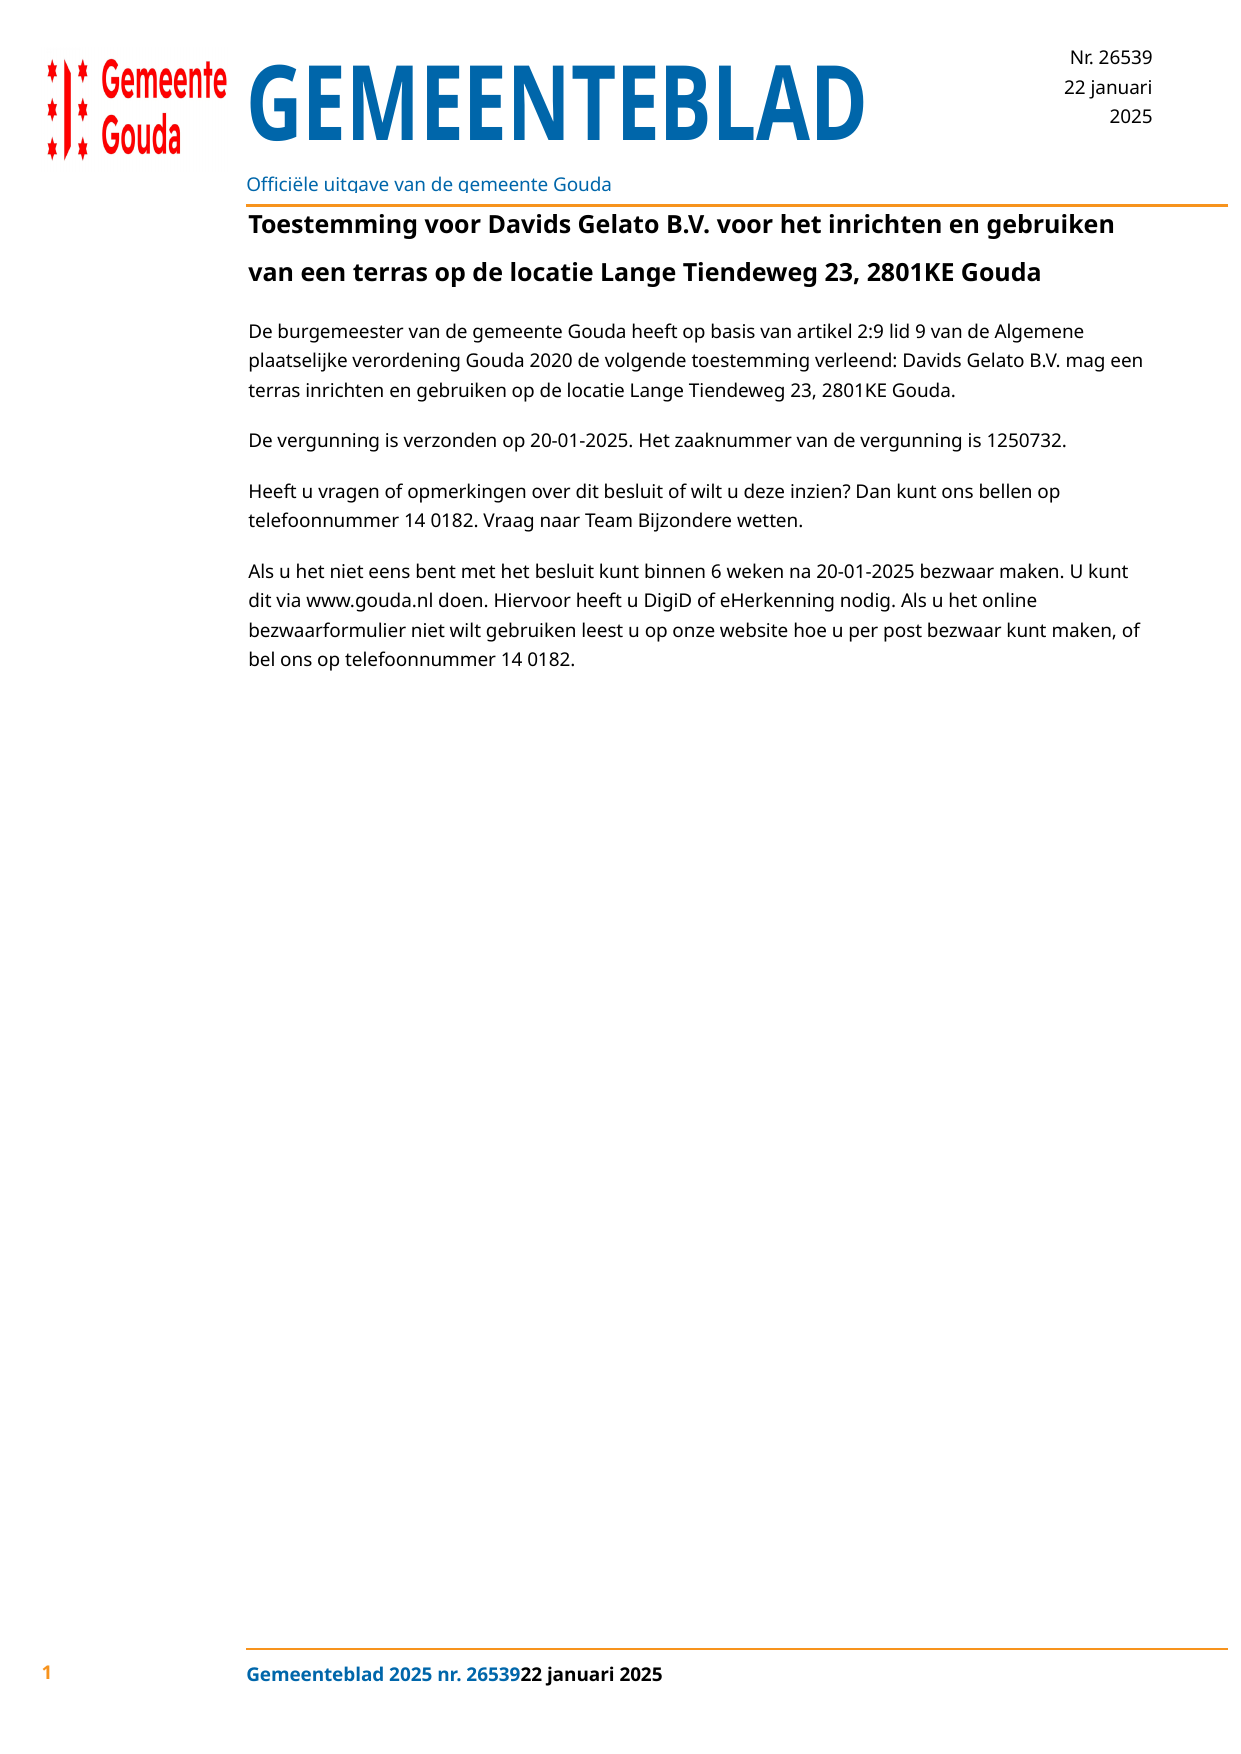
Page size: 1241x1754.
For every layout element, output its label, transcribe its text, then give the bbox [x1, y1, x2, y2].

text Als u het niet eens bent met het besluit kunt binnen 6 weken na 20-01-2025 bezwaar maken. U kunt dit via www.gouda.nl doen. Hiervoor heeft u DigiD of eHerkenning nodig. Als u het online bezwaarformulier niet wilt gebruiken leest u op onze website hoe u per post bezwaar kunt maken, of bel ons op telefoonnummer 14 0182. [248, 558, 1152, 672]
text De vergunning is verzonden op 20-01-2025. Het zaaknummer van de vergunning is 1250732. [248, 427, 1152, 453]
text Heeft u vragen of opmerkingen over dit besluit of wilt u deze inzien? Dan kunt ons bellen op telefoonnummer 14 0182. Vraag naar Team Bijzondere wetten. [248, 478, 1152, 533]
text Toestemming voor Davids Gelato B.V. voor het inrichten en gebruiken van een terras op de locatie Lange Tiendeweg 23, 2801KE Gouda [248, 207, 1152, 288]
text De burgemeester van de gemeente Gouda heeft op basis van artikel 2:9 lid 9 van de Algemene plaatselijke verordening Gouda 2020 de volgende toestemming verleend: Davids Gelato B.V. mag een terras inrichten en gebruiken op de locatie Lange Tiendeweg 23, 2801KE Gouda. [248, 318, 1152, 403]
picture [41, 47, 231, 172]
